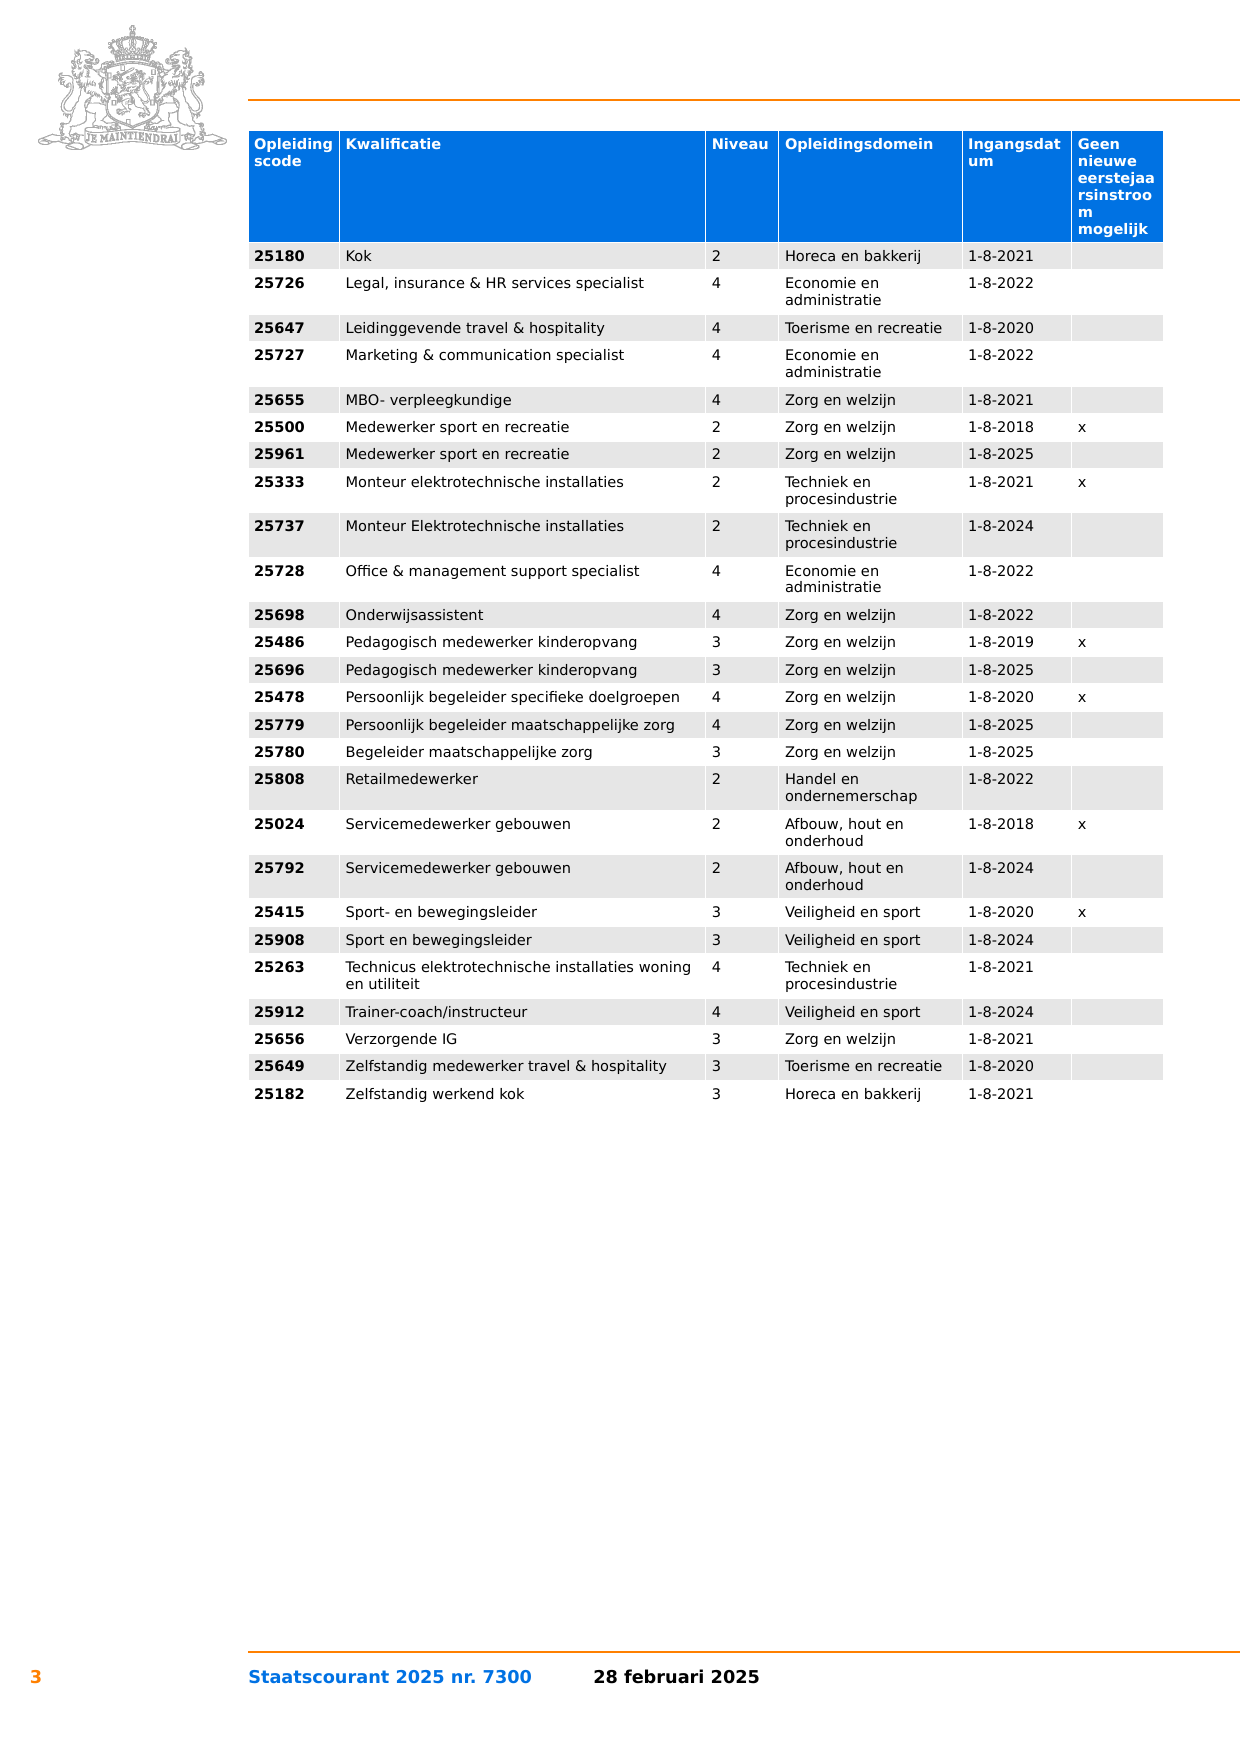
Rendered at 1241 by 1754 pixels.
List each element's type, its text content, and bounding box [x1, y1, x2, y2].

table_cell 2 [706, 513, 778, 557]
table_cell Toerisme en recreatie [779, 315, 962, 341]
table_cell Medewerker sport en recreatie [340, 442, 705, 468]
table_cell [1072, 1026, 1163, 1052]
table_cell 25780 [249, 739, 339, 765]
table_cell x [1072, 811, 1163, 854]
table_cell 25779 [249, 712, 339, 738]
table_cell Zorg en welzijn [779, 1026, 962, 1052]
table_cell 1-8-2024 [963, 927, 1071, 953]
table_cell 25698 [249, 602, 339, 628]
table_cell 2 [706, 442, 778, 468]
table_cell [1072, 271, 1163, 314]
table_cell Sport- en bewegingsleider [340, 900, 705, 926]
table_cell [1072, 1054, 1163, 1080]
table_cell Kok [340, 243, 705, 269]
table_cell 25727 [249, 343, 339, 386]
table_cell Zorg en welzijn [779, 414, 962, 441]
table_cell Persoonlijk begeleider specifieke doelgroepen [340, 684, 705, 711]
table_cell 25912 [249, 999, 339, 1025]
table_cell [1072, 602, 1163, 628]
table_cell [1072, 766, 1163, 810]
table_cell 25908 [249, 927, 339, 953]
table_cell 1-8-2020 [963, 684, 1071, 711]
table_cell 4 [706, 343, 778, 386]
table_cell [1072, 315, 1163, 341]
table_cell [1072, 1081, 1163, 1107]
table_cell Medewerker sport en recreatie [340, 414, 705, 441]
table_header Kwalificatie [340, 131, 705, 242]
table_cell 4 [706, 387, 778, 413]
table_cell 1-8-2025 [963, 712, 1071, 738]
table_cell 4 [706, 684, 778, 711]
table_cell Zelfstandig medewerker travel & hospitality [340, 1054, 705, 1080]
table_cell 1-8-2024 [963, 999, 1071, 1025]
table_header Opleidingsdomein [779, 131, 962, 242]
table_cell 1-8-2020 [963, 900, 1071, 926]
table_cell Veiligheid en sport [779, 927, 962, 953]
table_cell 1-8-2025 [963, 442, 1071, 468]
table_cell Toerisme en recreatie [779, 1054, 962, 1080]
table_cell Trainer-coach/instructeur [340, 999, 705, 1025]
table_cell 3 [706, 1026, 778, 1052]
table_cell Zorg en welzijn [779, 630, 962, 656]
table_cell 1-8-2024 [963, 513, 1071, 557]
table_cell Zelfstandig werkend kok [340, 1081, 705, 1107]
table_cell Techniek en procesindustrie [779, 954, 962, 998]
table_cell 25647 [249, 315, 339, 341]
table_cell 4 [706, 315, 778, 341]
table_cell 3 [706, 1081, 778, 1107]
table_cell 1-8-2020 [963, 315, 1071, 341]
table_header Opleidingscode [249, 131, 339, 242]
table_cell Afbouw, hout en onderhoud [779, 855, 962, 898]
table_cell 1-8-2024 [963, 855, 1071, 898]
table_cell 3 [706, 630, 778, 656]
table_cell Begeleider maatschappelijke zorg [340, 739, 705, 765]
table_cell Techniek en procesindustrie [779, 469, 962, 512]
table_cell 25500 [249, 414, 339, 441]
table_cell Economie en administratie [779, 558, 962, 601]
table_cell 1-8-2022 [963, 766, 1071, 810]
table_cell Retailmedewerker [340, 766, 705, 810]
table_cell Marketing & communication specialist [340, 343, 705, 386]
table_cell Techniek en procesindustrie [779, 513, 962, 557]
table_cell [1072, 954, 1163, 998]
table_cell 1-8-2021 [963, 243, 1071, 269]
table_cell [1072, 712, 1163, 738]
table_cell 2 [706, 766, 778, 810]
table_cell 25728 [249, 558, 339, 601]
table_cell 4 [706, 999, 778, 1025]
table_cell [1072, 739, 1163, 765]
table_cell Veiligheid en sport [779, 999, 962, 1025]
table_cell 4 [706, 558, 778, 601]
table_cell Sport en bewegingsleider [340, 927, 705, 953]
table_cell Economie en administratie [779, 343, 962, 386]
table_cell 1-8-2022 [963, 343, 1071, 386]
table_cell [1072, 927, 1163, 953]
table_cell [1072, 558, 1163, 601]
table_cell 3 [706, 927, 778, 953]
table_cell 2 [706, 243, 778, 269]
table_cell 25478 [249, 684, 339, 711]
table_cell 25180 [249, 243, 339, 269]
table_cell Zorg en welzijn [779, 387, 962, 413]
table_cell Legal, insurance & HR services specialist [340, 271, 705, 314]
table_cell 25024 [249, 811, 339, 854]
table_cell Onderwijsassistent [340, 602, 705, 628]
table_cell 1-8-2025 [963, 657, 1071, 683]
table_cell 2 [706, 469, 778, 512]
table_cell Horeca en bakkerij [779, 243, 962, 269]
table_cell 1-8-2020 [963, 1054, 1071, 1080]
table_cell 1-8-2018 [963, 414, 1071, 441]
table_header Niveau [706, 131, 778, 242]
table_cell [1072, 387, 1163, 413]
table_cell 2 [706, 414, 778, 441]
table_cell 3 [706, 657, 778, 683]
table_cell 1-8-2022 [963, 602, 1071, 628]
table_cell 4 [706, 602, 778, 628]
table_cell 25486 [249, 630, 339, 656]
table_cell Zorg en welzijn [779, 712, 962, 738]
picture [38, 25, 227, 150]
table_cell [1072, 855, 1163, 898]
table_cell 25655 [249, 387, 339, 413]
table_cell 1-8-2021 [963, 387, 1071, 413]
table_cell 3 [706, 900, 778, 926]
table_cell MBO- verpleegkundige [340, 387, 705, 413]
table_cell Zorg en welzijn [779, 442, 962, 468]
table_cell [1072, 513, 1163, 557]
table_cell Leidinggevende travel & hospitality [340, 315, 705, 341]
table_header Geen nieuwe eerstejaarsinstroom mogelijk [1072, 131, 1163, 242]
table_cell 25737 [249, 513, 339, 557]
table_cell [1072, 243, 1163, 269]
table_cell x [1072, 414, 1163, 441]
table_cell Servicemedewerker gebouwen [340, 811, 705, 854]
table_cell 3 [706, 1054, 778, 1080]
table_cell 25808 [249, 766, 339, 810]
table_cell Zorg en welzijn [779, 602, 962, 628]
table_cell 2 [706, 855, 778, 898]
table_cell Persoonlijk begeleider maatschappelijke zorg [340, 712, 705, 738]
table_cell Zorg en welzijn [779, 739, 962, 765]
table_cell 1-8-2019 [963, 630, 1071, 656]
table_cell 25263 [249, 954, 339, 998]
table_cell 1-8-2025 [963, 739, 1071, 765]
table_cell 25656 [249, 1026, 339, 1052]
table_cell Office & management support specialist [340, 558, 705, 601]
table_cell [1072, 442, 1163, 468]
table_cell 4 [706, 954, 778, 998]
table_cell 1-8-2021 [963, 1026, 1071, 1052]
table_cell [1072, 999, 1163, 1025]
table_cell x [1072, 684, 1163, 711]
table_cell 1-8-2021 [963, 1081, 1071, 1107]
table_cell Technicus elektrotechnische installaties woning en utiliteit [340, 954, 705, 998]
table_cell 25649 [249, 1054, 339, 1080]
table_cell [1072, 657, 1163, 683]
table_cell 3 [706, 739, 778, 765]
table_cell Zorg en welzijn [779, 684, 962, 711]
table_cell 1-8-2018 [963, 811, 1071, 854]
table_cell 4 [706, 271, 778, 314]
table_cell x [1072, 900, 1163, 926]
table_cell Pedagogisch medewerker kinderopvang [340, 630, 705, 656]
table_cell 25696 [249, 657, 339, 683]
table_cell 4 [706, 712, 778, 738]
table_cell 25333 [249, 469, 339, 512]
table_cell Pedagogisch medewerker kinderopvang [340, 657, 705, 683]
table_cell x [1072, 469, 1163, 512]
table_cell Handel en ondernemerschap [779, 766, 962, 810]
table_cell Verzorgende IG [340, 1026, 705, 1052]
table_cell Monteur Elektrotechnische installaties [340, 513, 705, 557]
table_cell x [1072, 630, 1163, 656]
table_cell Horeca en bakkerij [779, 1081, 962, 1107]
table_cell 1-8-2022 [963, 271, 1071, 314]
table_cell 25726 [249, 271, 339, 314]
table_cell 25961 [249, 442, 339, 468]
table_cell 25415 [249, 900, 339, 926]
table_cell 25182 [249, 1081, 339, 1107]
table_cell Veiligheid en sport [779, 900, 962, 926]
table_cell 1-8-2021 [963, 469, 1071, 512]
table_cell Economie en administratie [779, 271, 962, 314]
table_cell Monteur elektrotechnische installaties [340, 469, 705, 512]
table_cell Zorg en welzijn [779, 657, 962, 683]
table_cell 1-8-2021 [963, 954, 1071, 998]
table_cell 25792 [249, 855, 339, 898]
table_header Ingangsdatum [963, 131, 1071, 242]
table_cell 1-8-2022 [963, 558, 1071, 601]
table_cell 2 [706, 811, 778, 854]
table_cell Afbouw, hout en onderhoud [779, 811, 962, 854]
table_cell [1072, 343, 1163, 386]
table_cell Servicemedewerker gebouwen [340, 855, 705, 898]
